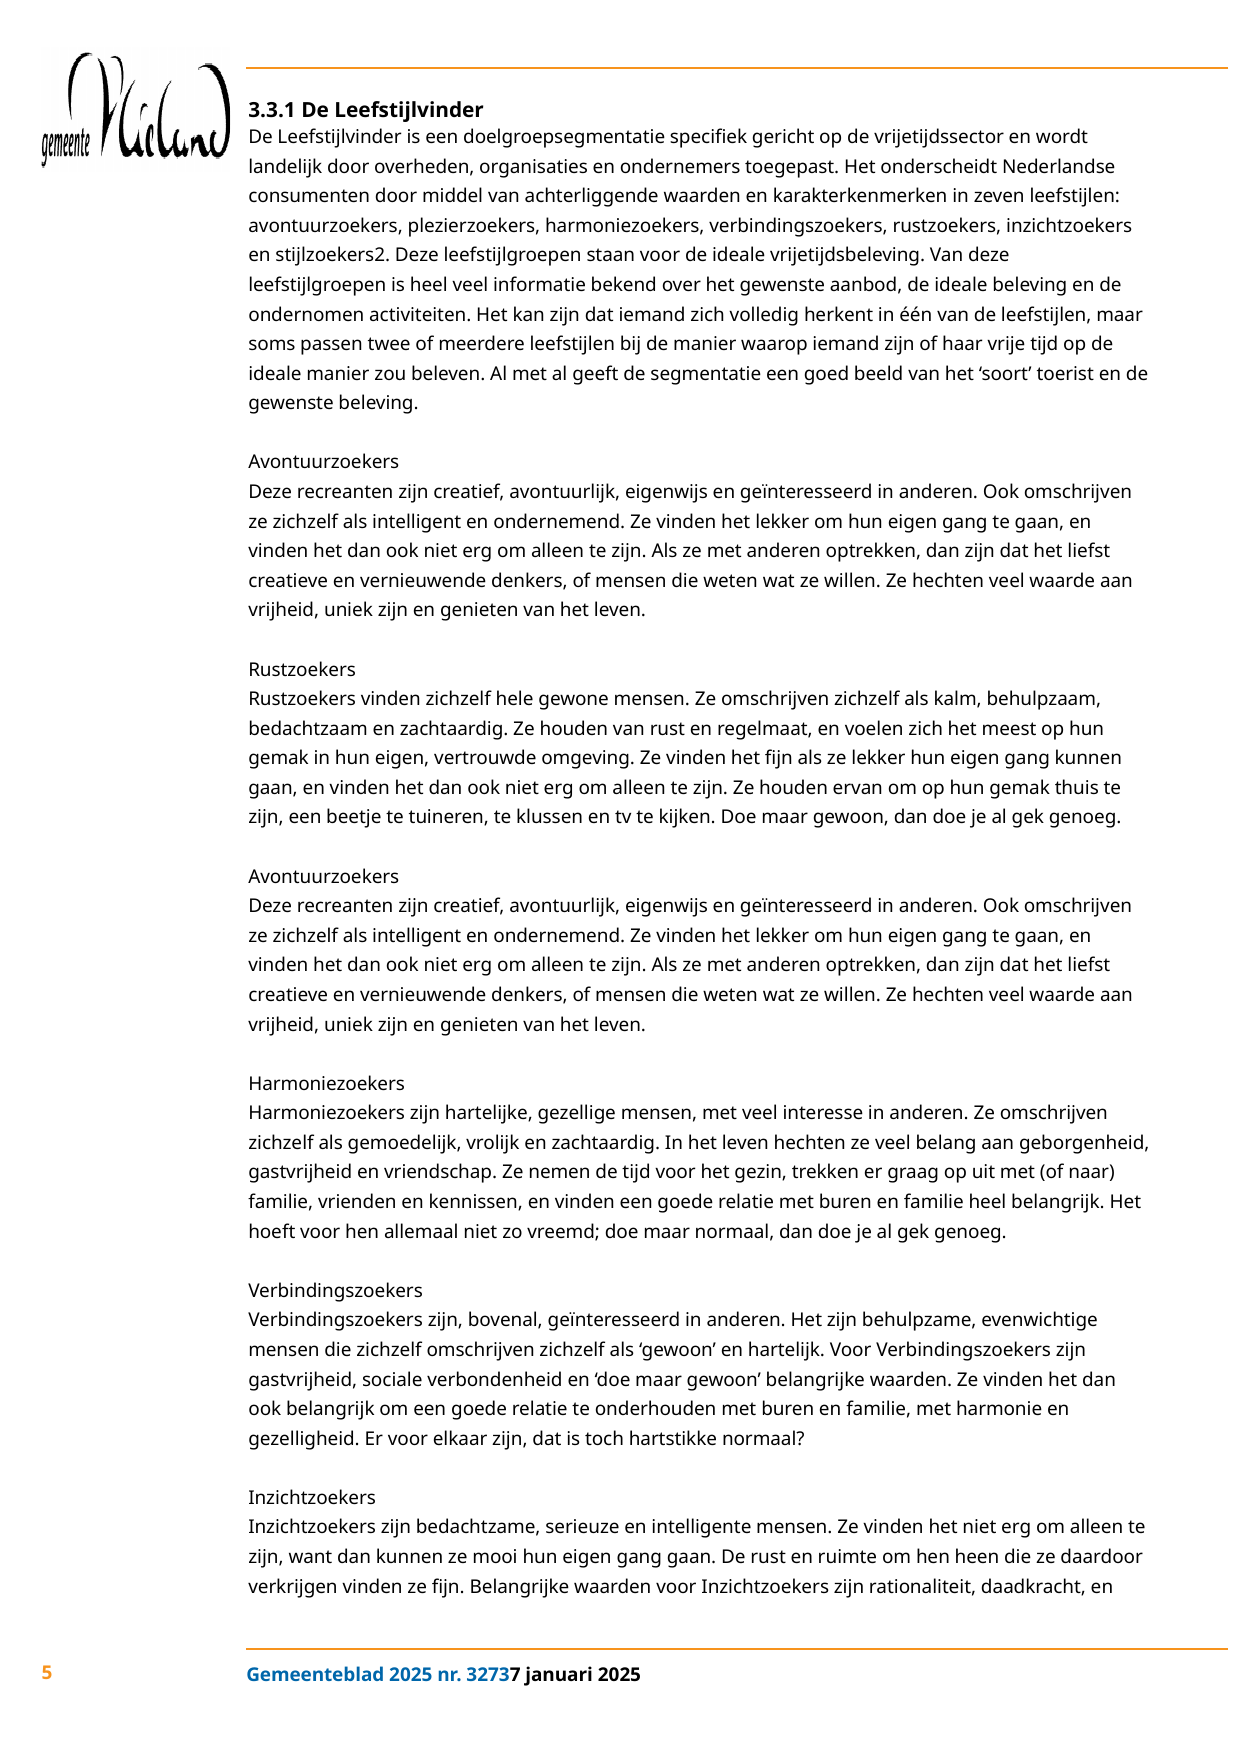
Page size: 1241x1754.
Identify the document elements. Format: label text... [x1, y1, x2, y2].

text Rustzoekers vinden zichzelf hele gewone mensen. Ze omschrijven zichzelf als kalm, behulpzaam, bedachtzaam en zachtaardig. Ze houden van rust en regelmaat, en voelen zich het meest op hun gemak in hun eigen, vertrouwde omgeving. Ze vinden het fijn als ze lekker hun eigen gang kunnen gaan, en vinden het dan ook niet erg om alleen te zijn. Ze houden ervan om op hun gemak thuis te zijn, een beetje te tuineren, te klussen en tv te kijken. Doe maar gewoon, dan doe je al gek genoeg. [248, 685, 1152, 829]
text Inzichtzoekers zijn bedachtzame, serieuze en intelligente mensen. Ze vinden het niet erg om alleen te zijn, want dan kunnen ze mooi hun eigen gang gaan. De rust en ruimte om hen heen die ze daardoor verkrijgen vinden ze fijn. Belangrijke waarden voor Inzichtzoekers zijn rationaliteit, daadkracht, en [248, 1514, 1152, 1598]
text Inzichtzoekers [248, 1484, 1152, 1510]
text Verbindingszoekers [248, 1277, 1152, 1303]
text Deze recreanten zijn creatief, avontuurlijk, eigenwijs en geïnteresseerd in anderen. Ook omschrijven ze zichzelf als intelligent en ondernemend. Ze vinden het lekker om hun eigen gang te gaan, en vinden het dan ook niet erg om alleen te zijn. Als ze met anderen optrekken, dan zijn dat het liefst creatieve en vernieuwende denkers, of mensen die weten wat ze willen. Ze hechten veel waarde aan vrijheid, uniek zijn en genieten van het leven. [248, 892, 1152, 1036]
text Deze recreanten zijn creatief, avontuurlijk, eigenwijs en geïnteresseerd in anderen. Ook omschrijven ze zichzelf als intelligent en ondernemend. Ze vinden het lekker om hun eigen gang te gaan, en vinden het dan ook niet erg om alleen te zijn. Als ze met anderen optrekken, dan zijn dat het liefst creatieve en vernieuwende denkers, of mensen die weten wat ze willen. Ze hechten veel waarde aan vrijheid, uniek zijn en genieten van het leven. [248, 478, 1152, 622]
text 3.3.1 De Leefstijlvinder [248, 95, 1152, 123]
picture [41, 47, 231, 172]
text Avontuurzoekers [248, 863, 1152, 888]
text Harmoniezoekers [248, 1070, 1152, 1096]
text Rustzoekers [248, 656, 1152, 681]
text Harmoniezoekers zijn hartelijke, gezellige mensen, met veel interesse in anderen. Ze omschrijven zichzelf als gemoedelijk, vrolijk en zachtaardig. In het leven hechten ze veel belang aan geborgenheid, gastvrijheid en vriendschap. Ze nemen de tijd voor het gezin, trekken er graag op uit met (of naar) familie, vrienden en kennissen, en vinden een goede relatie met buren en familie heel belangrijk. Het hoeft voor hen allemaal niet zo vreemd; doe maar normaal, dan doe je al gek genoeg. [248, 1099, 1152, 1243]
text De Leefstijlvinder is een doelgroepsegmentatie specifiek gericht op de vrijetijdssector en wordt landelijk door overheden, organisaties en ondernemers toegepast. Het onderscheidt Nederlandse consumenten door middel van achterliggende waarden en karakterkenmerken in zeven leefstijlen: avontuurzoekers, plezierzoekers, harmoniezoekers, verbindingszoekers, rustzoekers, inzichtzoekers en stijlzoekers2. Deze leefstijlgroepen staan voor de ideale vrijetijdsbeleving. Van deze leefstijlgroepen is heel veel informatie bekend over het gewenste aanbod, de ideale beleving en de ondernomen activiteiten. Het kan zijn dat iemand zich volledig herkent in één van de leefstijlen, maar soms passen twee of meerdere leefstijlen bij de manier waarop iemand zijn of haar vrije tijd op de ideale manier zou beleven. Al met al geeft de segmentatie een goed beeld van het ‘soort’ toerist en de gewenste beleving. [248, 123, 1152, 415]
text Avontuurzoekers [248, 449, 1152, 474]
text Verbindingszoekers zijn, bovenal, geïnteresseerd in anderen. Het zijn behulpzame, evenwichtige mensen die zichzelf omschrijven zichzelf als ‘gewoon’ en hartelijk. Voor Verbindingszoekers zijn gastvrijheid, sociale verbondenheid en ‘doe maar gewoon’ belangrijke waarden. Ze vinden het dan ook belangrijk om een goede relatie te onderhouden met buren en familie, met harmonie en gezelligheid. Er voor elkaar zijn, dat is toch hartstikke normaal? [248, 1307, 1152, 1451]
